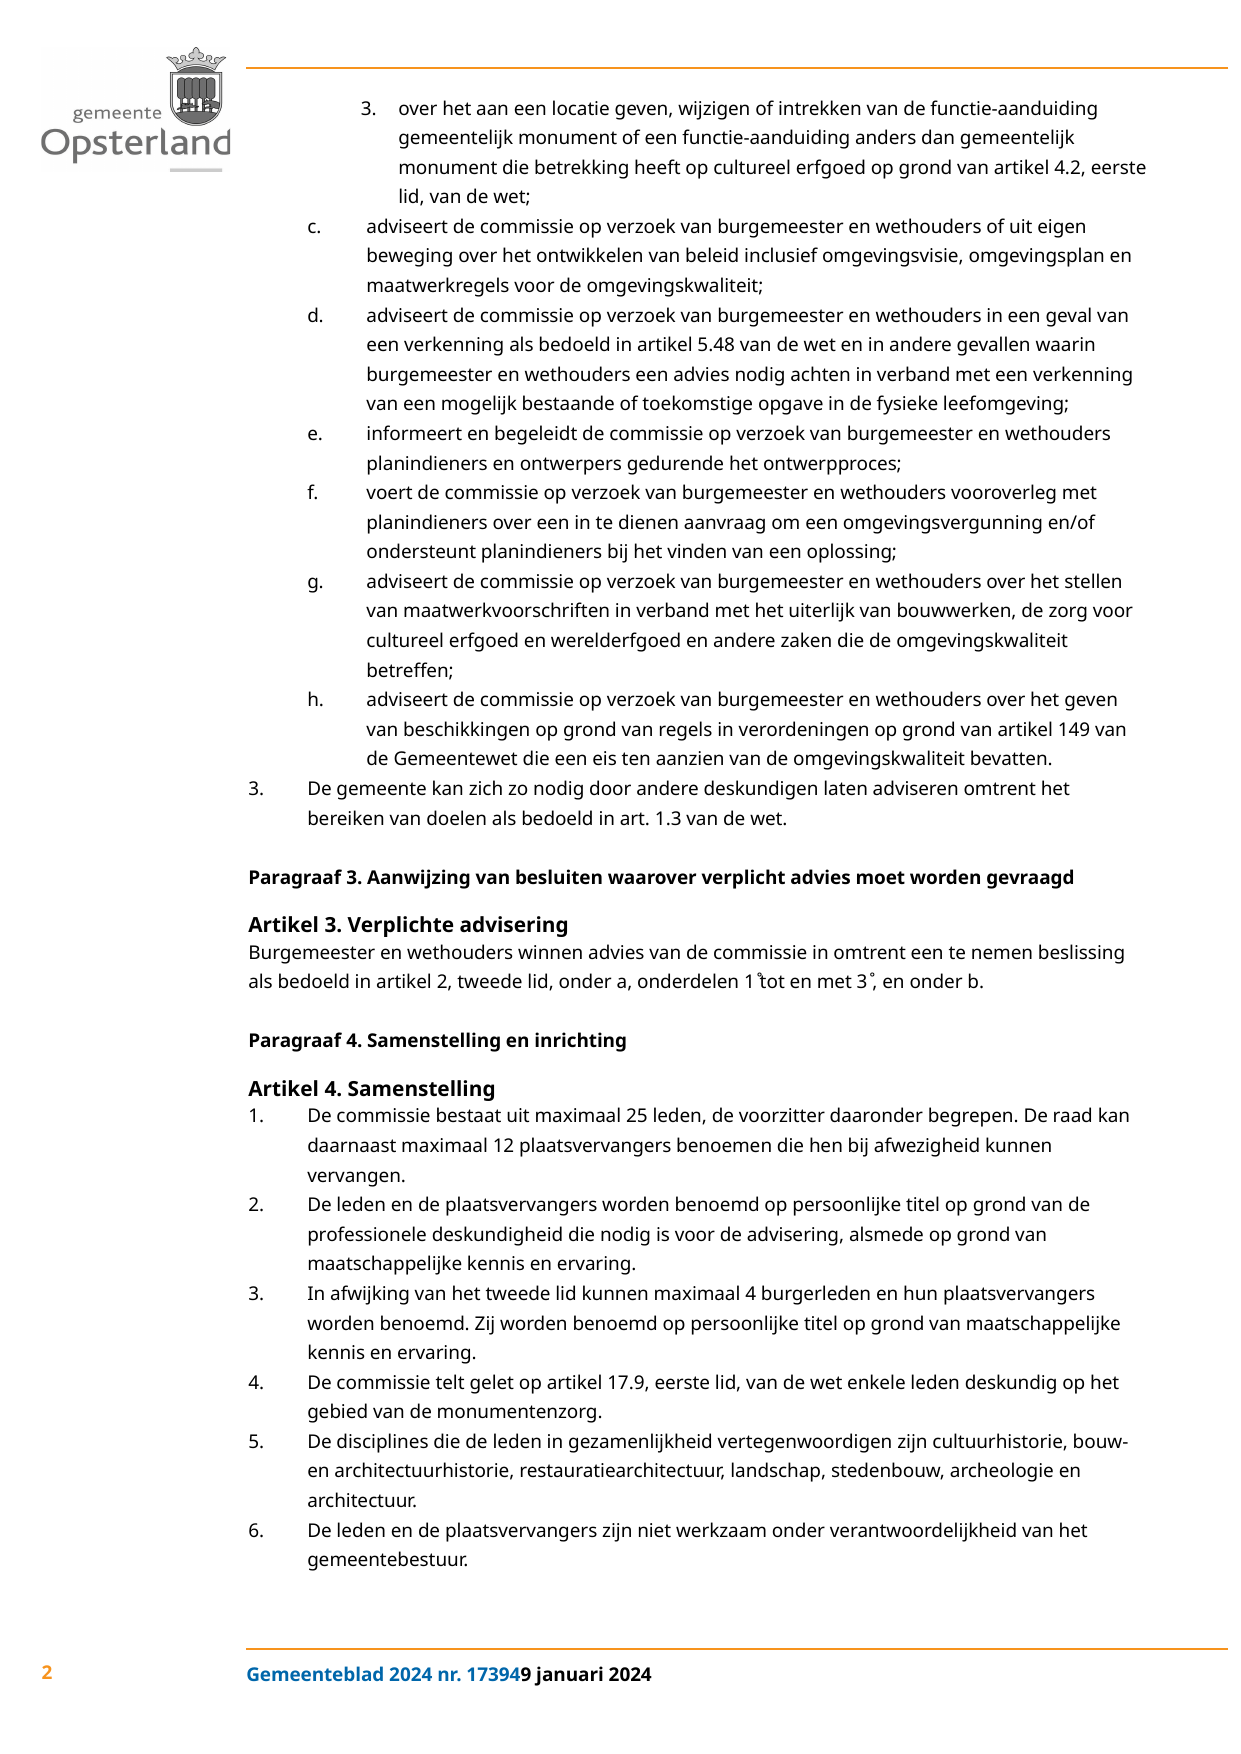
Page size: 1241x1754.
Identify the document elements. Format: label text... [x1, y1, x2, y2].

list informeert en begeleidt de commissie op verzoek van burgemeester en wethouders planindieners en ontwerpers gedurende het ontwerpproces; [307, 420, 1152, 476]
picture [41, 47, 231, 172]
list adviseert de commissie op verzoek van burgemeester en wethouders in een geval van een verkenning als bedoeld in artikel 5.48 van de wet en in andere gevallen waarin burgemeester en wethouders een advies nodig achten in verband met een verkenning van een mogelijk bestaande of toekomstige opgave in de fysieke leefomgeving; [307, 302, 1152, 416]
list De gemeente kan zich zo nodig door andere deskundigen laten adviseren omtrent het bereiken van doelen als bedoeld in art. 1.3 van de wet. [248, 775, 1152, 831]
text Artikel 3. Verplichte advisering [248, 911, 1152, 939]
list adviseert de commissie op verzoek van burgemeester en wethouders of uit eigen beweging over het ontwikkelen van beleid inclusief omgevingsvisie, omgevingsplan en maatwerkregels voor de omgevingskwaliteit; [307, 213, 1152, 298]
text Paragraaf 4. Samenstelling en inrichting [248, 1028, 1152, 1053]
list De leden en de plaatsvervangers worden benoemd op persoonlijke titel op grond van de professionele deskundigheid die nodig is voor de advisering, alsmede op grond van maatschappelijke kennis en ervaring. [248, 1191, 1152, 1276]
list De commissie bestaat uit maximaal 25 leden, de voorzitter daaronder begrepen. De raad kan daarnaast maximaal 12 plaatsvervangers benoemen die hen bij afwezigheid kunnen vervangen. [248, 1103, 1152, 1188]
list De leden en de plaatsvervangers zijn niet werkzaam onder verantwoordelijkheid van het gemeentebestuur. [248, 1517, 1152, 1572]
list De commissie telt gelet op artikel 17.9, eerste lid, van de wet enkele leden deskundig op het gebied van de monumentenzorg. [248, 1369, 1152, 1424]
text Burgemeester en wethouders winnen advies van de commissie in omtrent een te nemen beslissing als bedoeld in artikel 2, tweede lid, onder a, onderdelen 1 ̊tot en met 3 ̊, en onder b. [248, 939, 1152, 994]
list voert de commissie op verzoek van burgemeester en wethouders vooroverleg met planindieners over een in te dienen aanvraag om een omgevingsvergunning en/of ondersteunt planindieners bij het vinden van een oplossing; [307, 479, 1152, 564]
list adviseert de commissie op verzoek van burgemeester en wethouders over het stellen van maatwerkvoorschriften in verband met het uiterlijk van bouwwerken, de zorg voor cultureel erfgoed en werelderfgoed en andere zaken die de omgevingskwaliteit betreffen; [307, 568, 1152, 683]
list De disciplines die de leden in gezamenlijkheid vertegenwoordigen zijn cultuurhistorie, bouw- en architectuurhistorie, restauratiearchitectuur, landschap, stedenbouw, archeologie en architectuur. [248, 1428, 1152, 1513]
list In afwijking van het tweede lid kunnen maximaal 4 burgerleden en hun plaatsvervangers worden benoemd. Zij worden benoemd op persoonlijke titel op grond van maatschappelijke kennis en ervaring. [248, 1280, 1152, 1365]
list over het aan een locatie geven, wijzigen of intrekken van de functie-aanduiding gemeentelijk monument of een functie-aanduiding anders dan gemeentelijk monument die betrekking heeft op cultureel erfgoed op grond van artikel 4.2, eerste lid, van de wet; [361, 95, 1152, 209]
list adviseert de commissie op verzoek van burgemeester en wethouders over het geven van beschikkingen op grond van regels in verordeningen op grond van artikel 149 van de Gemeentewet die een eis ten aanzien van de omgevingskwaliteit bevatten. [307, 686, 1152, 771]
text Paragraaf 3. Aanwijzing van besluiten waarover verplicht advies moet worden gevraagd [248, 864, 1152, 890]
text Artikel 4. Samenstelling [248, 1074, 1152, 1103]
